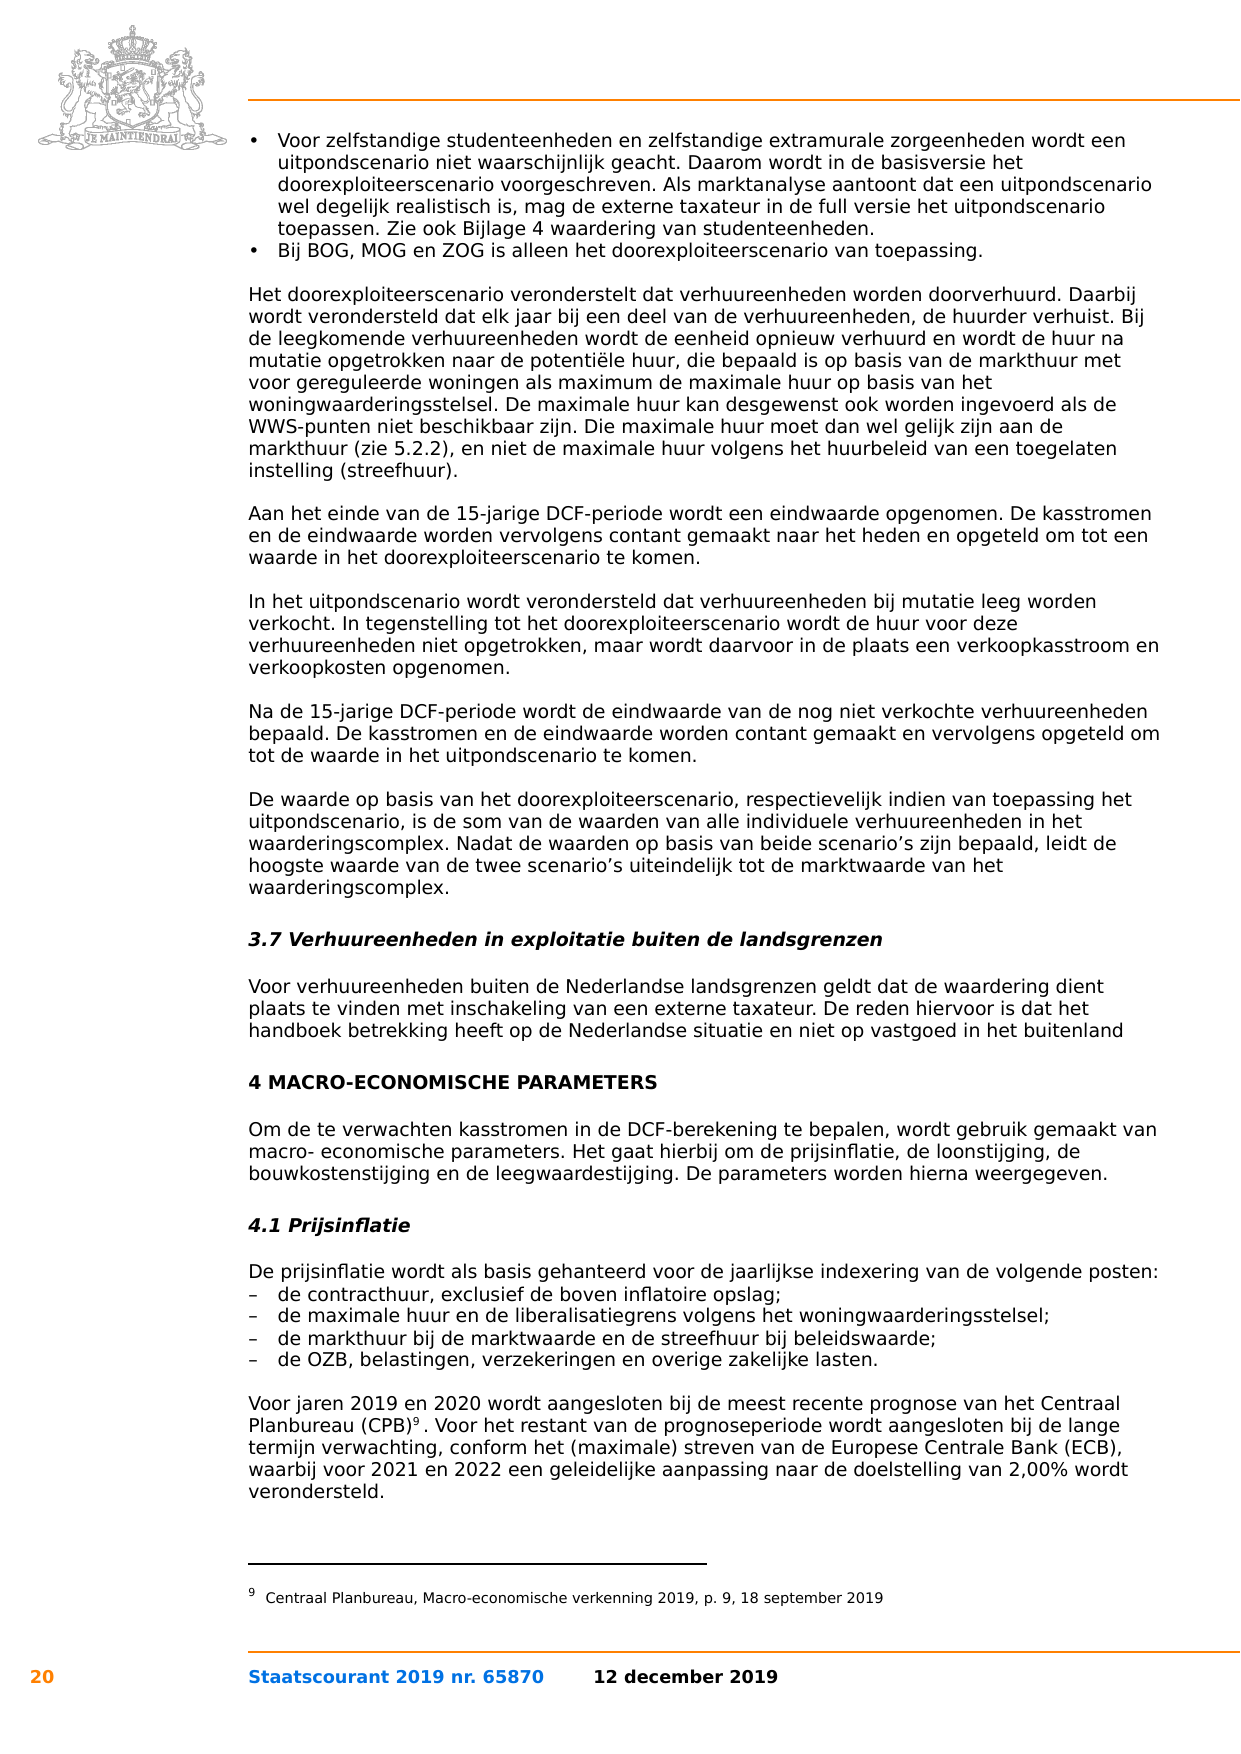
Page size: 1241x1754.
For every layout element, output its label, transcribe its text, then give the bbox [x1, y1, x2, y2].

text In het uitpondscenario wordt verondersteld dat verhuureenheden bij mutatie leeg worden verkocht. In tegenstelling tot het doorexploiteerscenario wordt de huur voor deze verhuureenheden niet opgetrokken, maar wordt daarvoor in de plaats een verkoopkasstroom en verkoopkosten opgenomen. [248, 591, 1163, 679]
text Centraal Planbureau, Macro-economische verkenning 2019, p. 9, 18 september 2019 [248, 1586, 1163, 1608]
text Voor verhuureenheden buiten de Nederlandse landsgrenzen geldt dat de waardering dient plaats te vinden met inschakeling van een externe taxateur. De reden hiervoor is dat het handboek betrekking heeft op de Nederlandse situatie en niet op vastgoed in het buitenland [248, 976, 1163, 1042]
subtitle 3.7 Verhuureenheden in exploitatie buiten de landsgrenzen [248, 929, 1163, 951]
text Voor jaren 2019 en 2020 wordt aangesloten bij de meest recente prognose van het Centraal Planbureau (CPB). Voor het restant van de prognoseperiode wordt aangesloten bij de lange termijn verwachting, conform het (maximale) streven van de Europese Centrale Bank (ECB), waarbij voor 2021 en 2022 een geleidelijke aanpassing naar de doelstelling van 2,00% wordt verondersteld. [248, 1393, 1163, 1503]
text – de contracthuur, exclusief de boven inflatoire opslag; [248, 1283, 1163, 1305]
picture [38, 25, 227, 150]
text Het doorexploiteerscenario veronderstelt dat verhuureenheden worden doorverhuurd. Daarbij wordt verondersteld dat elk jaar bij een deel van de verhuureenheden, de huurder verhuist. Bij de leegkomende verhuureenheden wordt de eenheid opnieuw verhuurd en wordt de huur na mutatie opgetrokken naar de potentiële huur, die bepaald is op basis van de markthuur met voor gereguleerde woningen als maximum de maximale huur op basis van het woningwaarderingsstelsel. De maximale huur kan desgewenst ook worden ingevoerd als de WWS-punten niet beschikbaar zijn. Die maximale huur moet dan wel gelijk zijn aan de markthuur (zie 5.2.2), en niet de maximale huur volgens het huurbeleid van een toegelaten instelling (streefhuur). [248, 284, 1163, 481]
text – de OZB, belastingen, verzekeringen en overige zakelijke lasten. [248, 1349, 1163, 1371]
subtitle 4.1 Prijsinflatie [248, 1214, 1163, 1236]
text De waarde op basis van het doorexploiteerscenario, respectievelijk indien van toepassing het uitpondscenario, is de som van de waarden van alle individuele verhuureenheden in het waarderingscomplex. Nadat de waarden op basis van beide scenario’s zijn bepaald, leidt de hoogste waarde van de twee scenario’s uiteindelijk tot de marktwaarde van het waarderingscomplex. [248, 789, 1163, 899]
text Aan het einde van de 15-jarige DCF-periode wordt een eindwaarde opgenomen. De kasstromen en de eindwaarde worden vervolgens contant gemaakt naar het heden en opgeteld om tot een waarde in het doorexploiteerscenario te komen. [248, 503, 1163, 569]
text • Voor zelfstandige studenteenheden en zelfstandige extramurale zorgeenheden wordt een uitpondscenario niet waarschijnlijk geacht. Daarom wordt in de basisversie het doorexploiteerscenario voorgeschreven. Als marktanalyse aantoont dat een uitpondscenario wel degelijk realistisch is, mag de externe taxateur in de full versie het uitpondscenario toepassen. Zie ook Bijlage 4 waardering van studenteenheden. [248, 130, 1163, 240]
text Om de te verwachten kasstromen in de DCF-berekening te bepalen, wordt gebruik gemaakt van macro- economische parameters. Het gaat hierbij om de prijsinflatie, de loonstijging, de bouwkostenstijging en de leegwaardestijging. De parameters worden hierna weergegeven. [248, 1118, 1163, 1184]
text Na de 15-jarige DCF-periode wordt de eindwaarde van de nog niet verkochte verhuureenheden bepaald. De kasstromen en de eindwaarde worden contant gemaakt en vervolgens opgeteld om tot de waarde in het uitpondscenario te komen. [248, 701, 1163, 767]
text – de markthuur bij de marktwaarde en de streefhuur bij beleidswaarde; [248, 1327, 1163, 1349]
text • Bij BOG, MOG en ZOG is alleen het doorexploiteerscenario van toepassing. [248, 240, 1163, 262]
subtitle 4 MACRO-ECONOMISCHE PARAMETERS [248, 1072, 1163, 1093]
text – de maximale huur en de liberalisatiegrens volgens het woningwaarderingsstelsel; [248, 1305, 1163, 1327]
text De prijsinflatie wordt als basis gehanteerd voor de jaarlijkse indexering van de volgende posten: [248, 1261, 1163, 1283]
